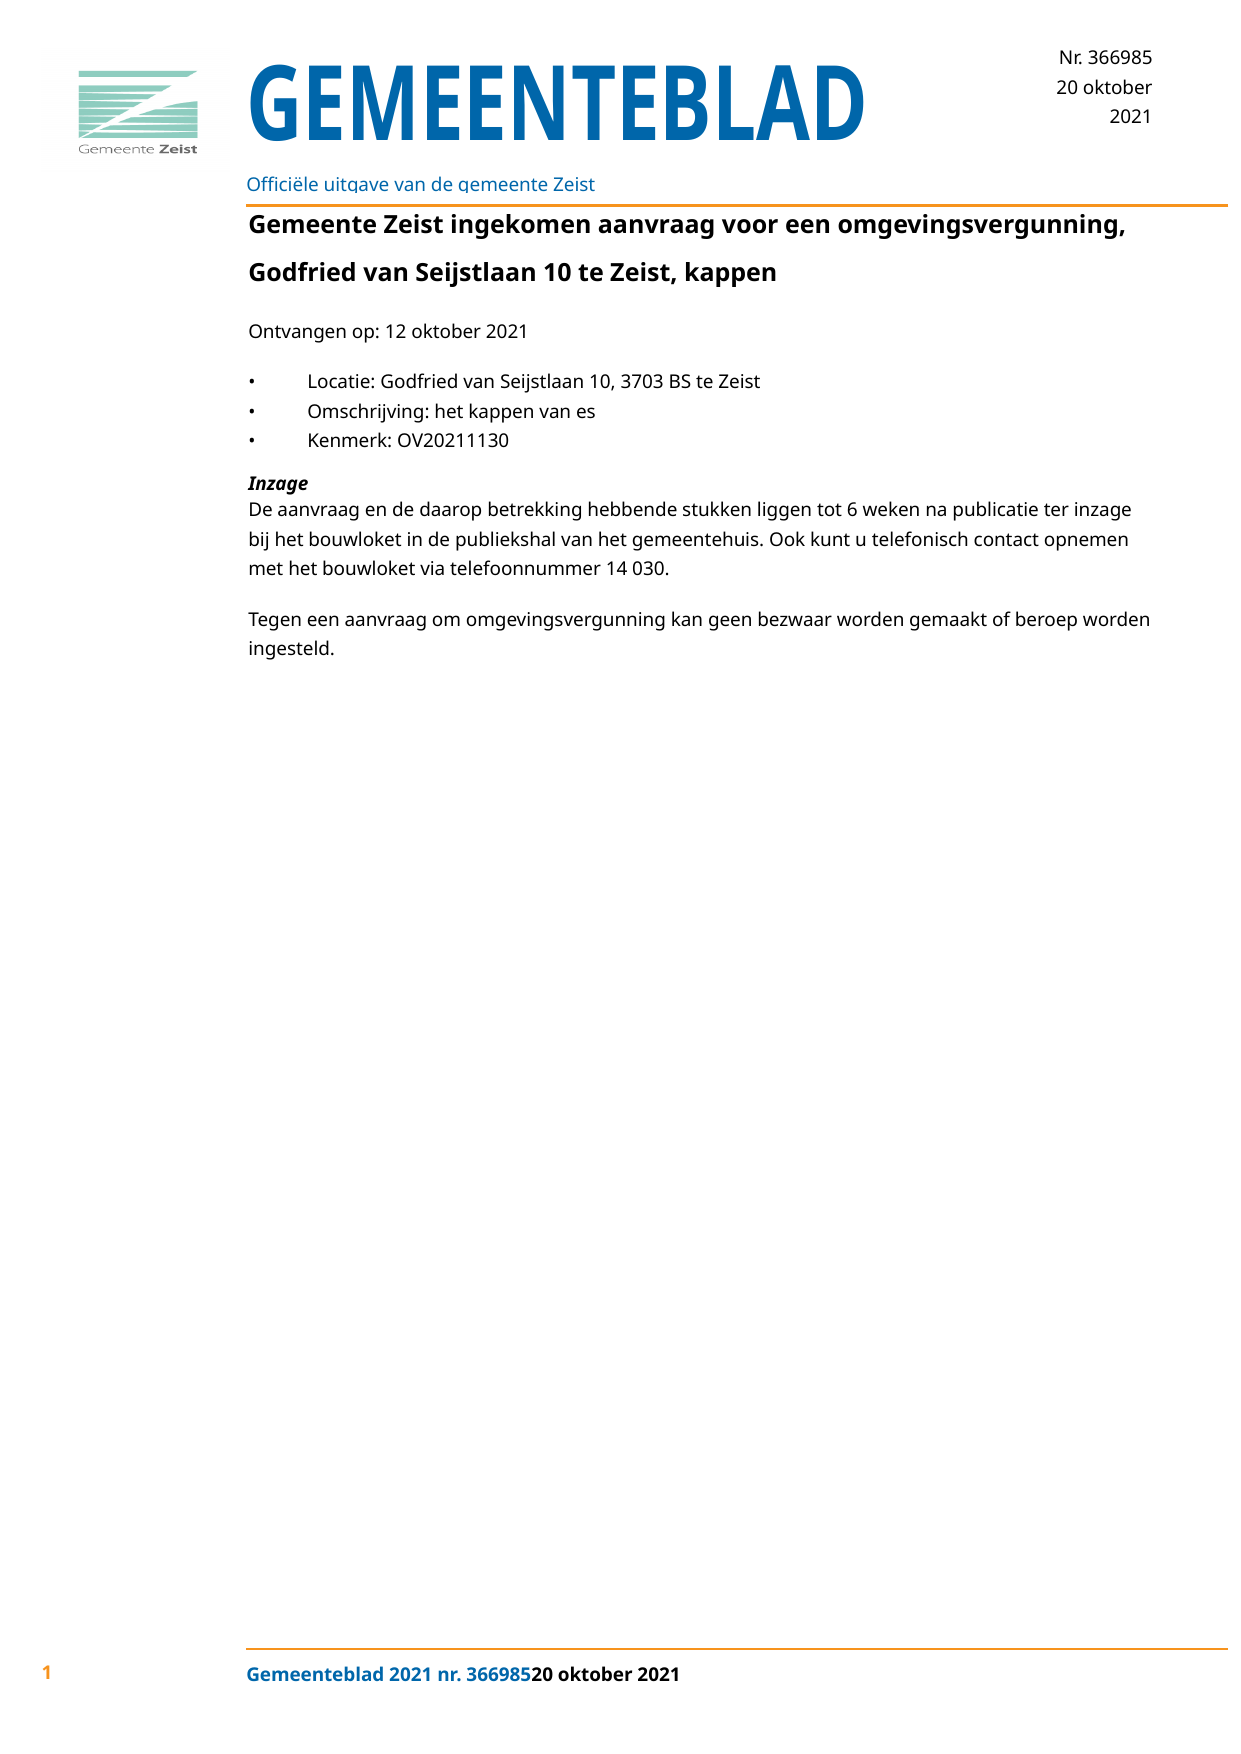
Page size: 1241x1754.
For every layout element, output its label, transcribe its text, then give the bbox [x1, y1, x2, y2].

text Ontvangen op: 12 oktober 2021 [248, 318, 1152, 344]
text De aanvraag en de daarop betrekking hebbende stukken liggen tot 6 weken na publicatie ter inzage bij het bouwloket in de publiekshal van het gemeentehuis. Ook kunt u telefonisch contact opnemen met het bouwloket via telefoonnummer 14 030. [248, 496, 1152, 581]
list Locatie: Godfried van Seijstlaan 10, 3703 BS te Zeist [248, 368, 1152, 394]
list Kenmerk: OV20211130 [248, 427, 1152, 453]
text Tegen een aanvraag om omgevingsvergunning kan geen bezwaar worden gemaakt of beroep worden ingesteld. [248, 606, 1152, 661]
text Inzage [248, 471, 1152, 496]
text Gemeente Zeist ingekomen aanvraag voor een omgevingsvergunning, Godfried van Seijstlaan 10 te Zeist, kappen [248, 207, 1152, 288]
list Omschrijving: het kappen van es [248, 398, 1152, 424]
picture [41, 47, 231, 172]
